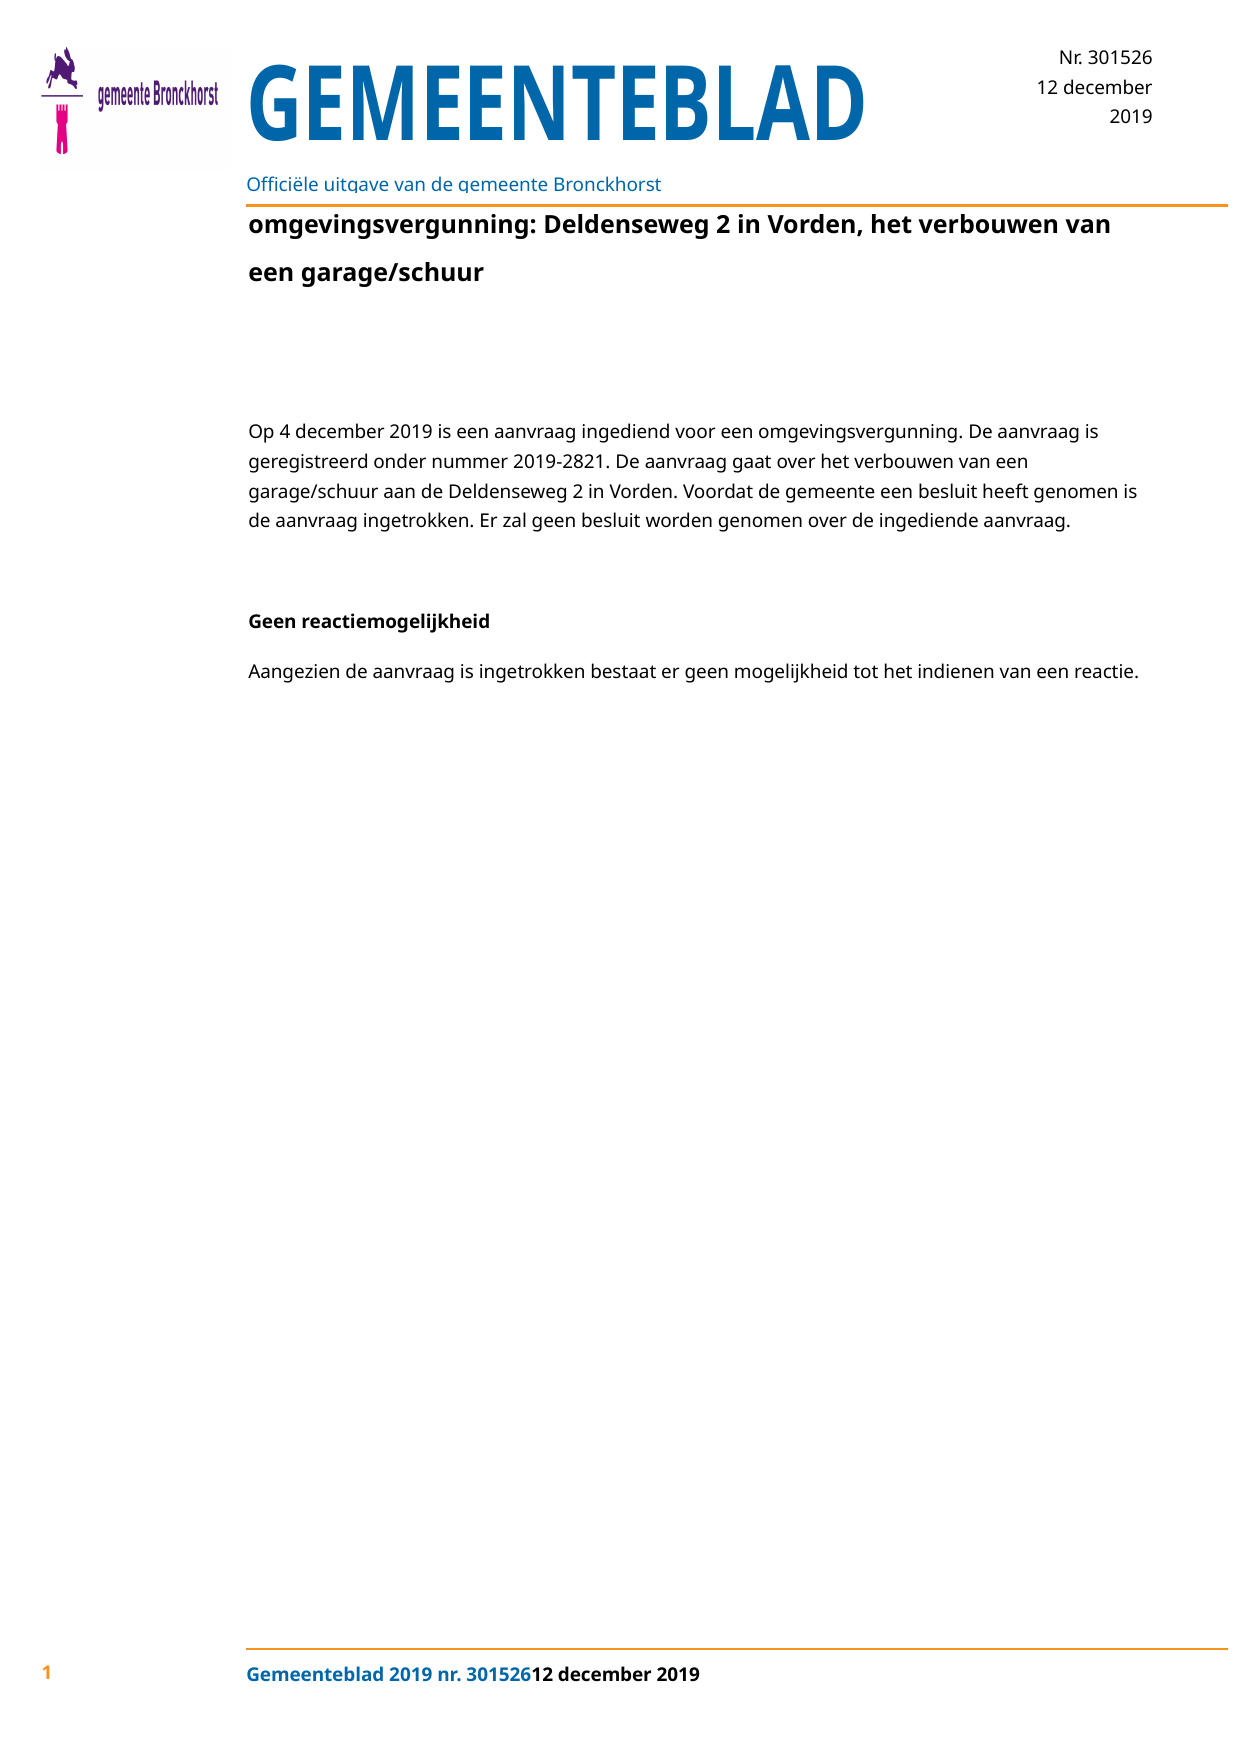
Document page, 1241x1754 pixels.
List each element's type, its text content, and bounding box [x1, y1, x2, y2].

text Op 4 december 2019 is een aanvraag ingediend voor een omgevingsvergunning. De aanvraag is geregistreerd onder nummer 2019-2821. De aanvraag gaat over het verbouwen van een garage/schuur aan de Deldenseweg 2 in Vorden. Voordat de gemeente een besluit heeft genomen is de aanvraag ingetrokken. Er zal geen besluit worden genomen over de ingediende aanvraag. [248, 419, 1152, 533]
picture [41, 47, 231, 172]
text omgevingsvergunning: Deldenseweg 2 in Vorden, het verbouwen van een garage/schuur [248, 207, 1152, 288]
text Geen reactiemogelijkheid [248, 608, 1152, 634]
text Aangezien de aanvraag is ingetrokken bestaat er geen mogelijkheid tot het indienen van een reactie. [248, 659, 1152, 684]
